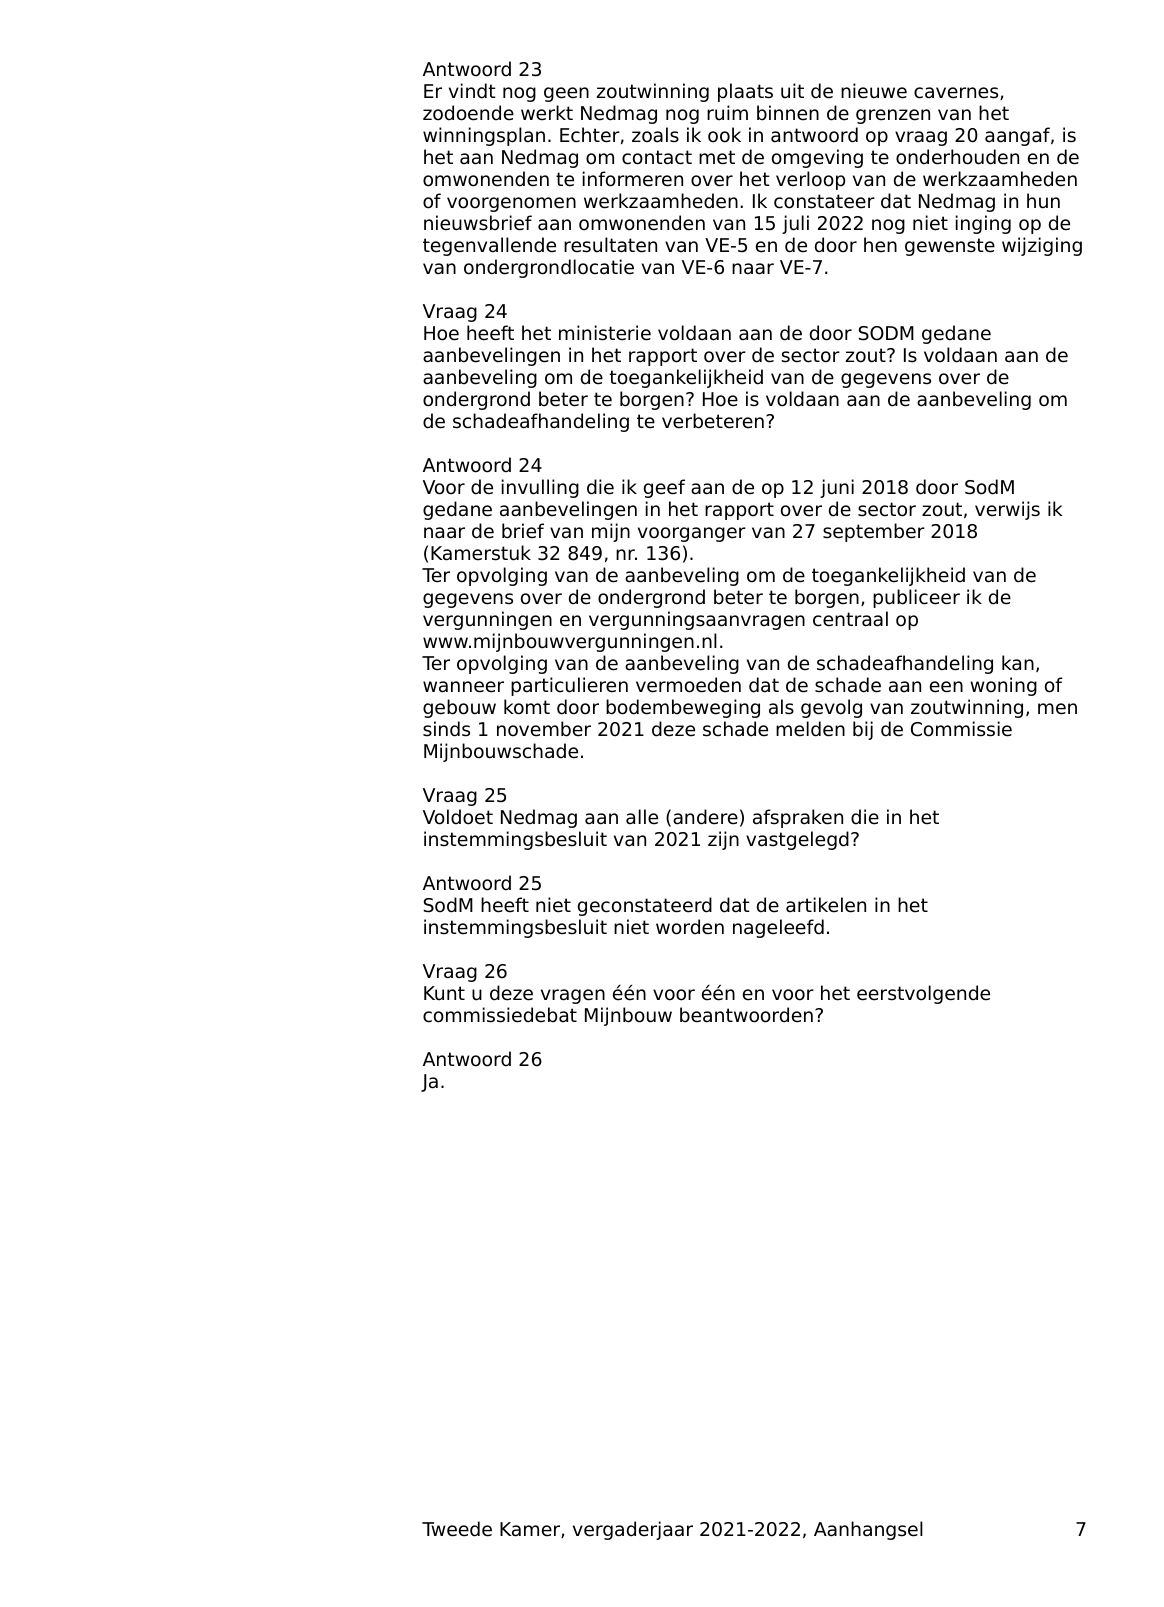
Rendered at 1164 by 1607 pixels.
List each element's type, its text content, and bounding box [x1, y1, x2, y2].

text Ja. [422, 1071, 1087, 1093]
text Antwoord 23 [422, 59, 1087, 81]
text SodM heeft niet geconstateerd dat de artikelen in het instemmingsbesluit niet worden nageleefd. [422, 895, 1087, 939]
text Vraag 26 [422, 961, 1087, 983]
text Kunt u deze vragen één voor één en voor het eerstvolgende commissiedebat Mijnbouw beantwoorden? [422, 983, 1087, 1027]
text Hoe heeft het ministerie voldaan aan de door SODM gedane aanbevelingen in het rapport over de sector zout? Is voldaan aan de aanbeveling om de toegankelijkheid van de gegevens over de ondergrond beter te borgen? Hoe is voldaan aan de aanbeveling om de schadeafhandeling te verbeteren? [422, 323, 1087, 433]
text Antwoord 26 [422, 1049, 1087, 1071]
text Vraag 25 [422, 785, 1087, 807]
text Antwoord 25 [422, 873, 1087, 895]
text Voor de invulling die ik geef aan de op 12 juni 2018 door SodM gedane aanbevelingen in het rapport over de sector zout, verwijs ik naar de brief van mijn voorganger van 27 september 2018 (Kamerstuk 32 849, nr. 136). [422, 477, 1087, 565]
text Antwoord 24 [422, 455, 1087, 477]
text Voldoet Nedmag aan alle (andere) afspraken die in het instemmingsbesluit van 2021 zijn vastgelegd? [422, 807, 1087, 851]
text Ter opvolging van de aanbeveling om de toegankelijkheid van de gegevens over de ondergrond beter te borgen, publiceer ik de vergunningen en vergunningsaanvragen centraal op www.mijnbouwvergunningen.nl. [422, 565, 1087, 653]
text Ter opvolging van de aanbeveling van de schadeafhandeling kan, wanneer particulieren vermoeden dat de schade aan een woning of gebouw komt door bodembeweging als gevolg van zoutwinning, men sinds 1 november 2021 deze schade melden bij de Commissie Mijnbouwschade. [422, 653, 1087, 763]
text Vraag 24 [422, 301, 1087, 323]
text Er vindt nog geen zoutwinning plaats uit de nieuwe cavernes, zodoende werkt Nedmag nog ruim binnen de grenzen van het winningsplan. Echter, zoals ik ook in antwoord op vraag 20 aangaf, is het aan Nedmag om contact met de omgeving te onderhouden en de omwonenden te informeren over het verloop van de werkzaamheden of voorgenomen werkzaamheden. Ik constateer dat Nedmag in hun nieuwsbrief aan omwonenden van 15 juli 2022 nog niet inging op de tegenvallende resultaten van VE-5 en de door hen gewenste wijziging van ondergrondlocatie van VE-6 naar VE-7. [422, 81, 1087, 279]
